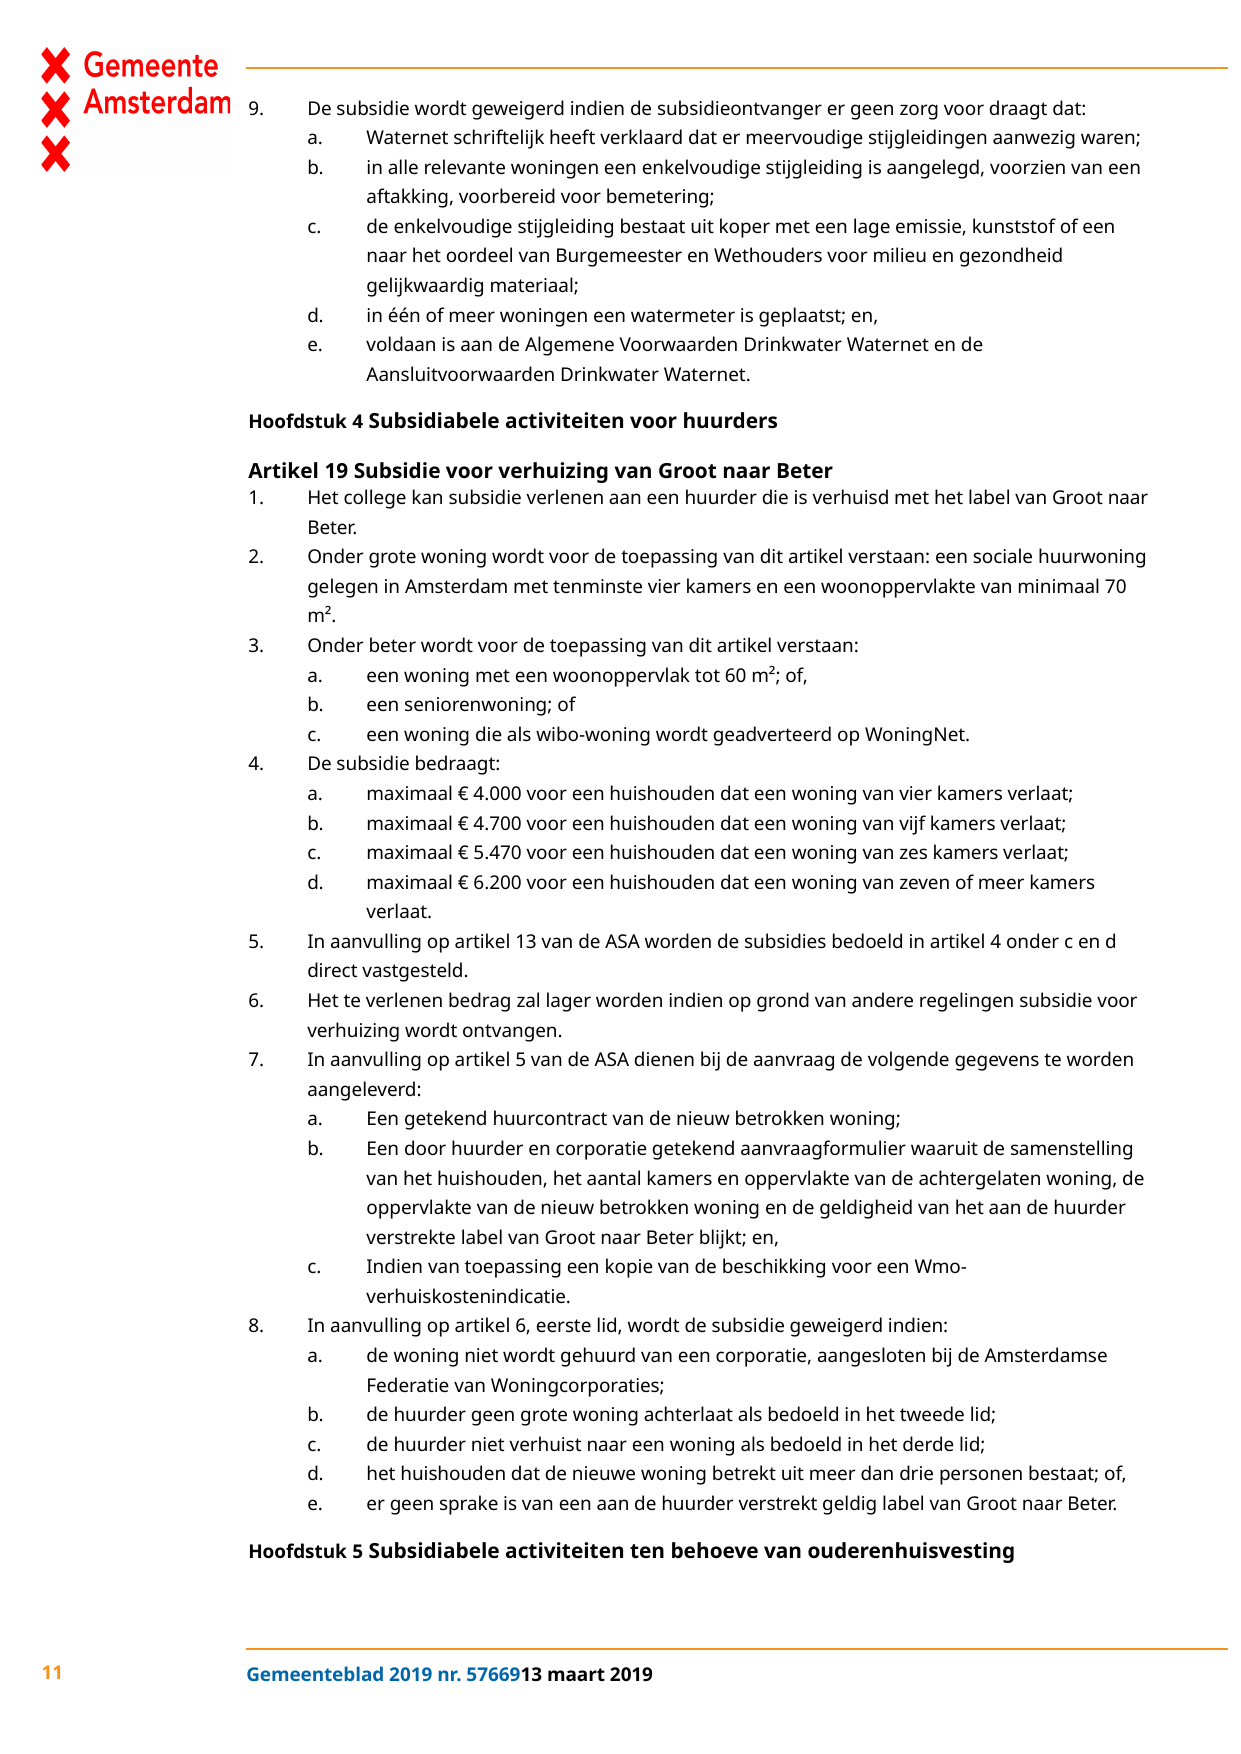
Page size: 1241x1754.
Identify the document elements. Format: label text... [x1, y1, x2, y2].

list maximaal € 4.700 voor een huishouden dat een woning van vijf kamers verlaat; [307, 810, 1152, 836]
list Indien van toepassing een kopie van de beschikking voor een Wmo-verhuiskostenindicatie. [307, 1253, 1152, 1309]
list maximaal € 6.200 voor een huishouden dat een woning van zeven of meer kamers verlaat. [307, 869, 1152, 924]
list In aanvulling op artikel 6, eerste lid, wordt de subsidie geweigerd indien: [248, 1313, 1152, 1338]
text Hoofdstuk 4 Subsidiabele activiteiten voor huurders [248, 407, 1152, 435]
list een woning die als wibo-woning wordt geadverteerd op WoningNet. [307, 721, 1152, 747]
text Hoofdstuk 5 Subsidiabele activiteiten ten behoeve van ouderenhuisvesting [248, 1536, 1152, 1564]
picture [41, 47, 231, 172]
list De subsidie bedraagt: [248, 751, 1152, 776]
list in één of meer woningen een watermeter is geplaatst; en, [307, 302, 1152, 328]
list het huishouden dat de nieuwe woning betrekt uit meer dan drie personen bestaat; of, [307, 1461, 1152, 1486]
list Waternet schriftelijk heeft verklaard dat er meervoudige stijgleidingen aanwezig waren; [307, 124, 1152, 150]
list maximaal € 4.000 voor een huishouden dat een woning van vier kamers verlaat; [307, 780, 1152, 806]
list de huurder geen grote woning achterlaat als bedoeld in het tweede lid; [307, 1401, 1152, 1427]
list Het te verlenen bedrag zal lager worden indien op grond van andere regelingen subsidie voor verhuizing wordt ontvangen. [248, 987, 1152, 1043]
list voldaan is aan de Algemene Voorwaarden Drinkwater Waternet en de Aansluitvoorwaarden Drinkwater Waternet. [307, 331, 1152, 387]
list In aanvulling op artikel 5 van de ASA dienen bij de aanvraag de volgende gegevens te worden aangeleverd: [248, 1046, 1152, 1102]
list Onder beter wordt voor de toepassing van dit artikel verstaan: [248, 632, 1152, 658]
list een woning met een woonoppervlak tot 60 m²; of, [307, 662, 1152, 688]
list een seniorenwoning; of [307, 691, 1152, 717]
list In aanvulling op artikel 13 van de ASA worden de subsidies bedoeld in artikel 4 onder c en d direct vastgesteld. [248, 928, 1152, 983]
list Een getekend huurcontract van de nieuw betrokken woning; [307, 1106, 1152, 1131]
list de enkelvoudige stijgleiding bestaat uit koper met een lage emissie, kunststof of een naar het oordeel van Burgemeester en Wethouders voor milieu en gezondheid gelijkwaardig materiaal; [307, 213, 1152, 298]
list De subsidie wordt geweigerd indien de subsidieontvanger er geen zorg voor draagt dat: [248, 95, 1152, 121]
list de huurder niet verhuist naar een woning als bedoeld in het derde lid; [307, 1431, 1152, 1457]
list maximaal € 5.470 voor een huishouden dat een woning van zes kamers verlaat; [307, 839, 1152, 865]
list in alle relevante woningen een enkelvoudige stijgleiding is aangelegd, voorzien van een aftakking, voorbereid voor bemetering; [307, 154, 1152, 209]
text Artikel 19 Subsidie voor verhuizing van Groot naar Beter [248, 456, 1152, 484]
list de woning niet wordt gehuurd van een corporatie, aangesloten bij de Amsterdamse Federatie van Woningcorporaties; [307, 1342, 1152, 1398]
list er geen sprake is van een aan de huurder verstrekt geldig label van Groot naar Beter. [307, 1490, 1152, 1516]
list Onder grote woning wordt voor de toepassing van dit artikel verstaan: een sociale huurwoning gelegen in Amsterdam met tenminste vier kamers en een woonoppervlakte van minimaal 70 m². [248, 543, 1152, 628]
list Het college kan subsidie verlenen aan een huurder die is verhuisd met het label van Groot naar Beter. [248, 484, 1152, 540]
list Een door huurder en corporatie getekend aanvraagformulier waaruit de samenstelling van het huishouden, het aantal kamers en oppervlakte van de achtergelaten woning, de oppervlakte van de nieuw betrokken woning en de geldigheid van het aan de huurder verstrekte label van Groot naar Beter blijkt; en, [307, 1135, 1152, 1250]
